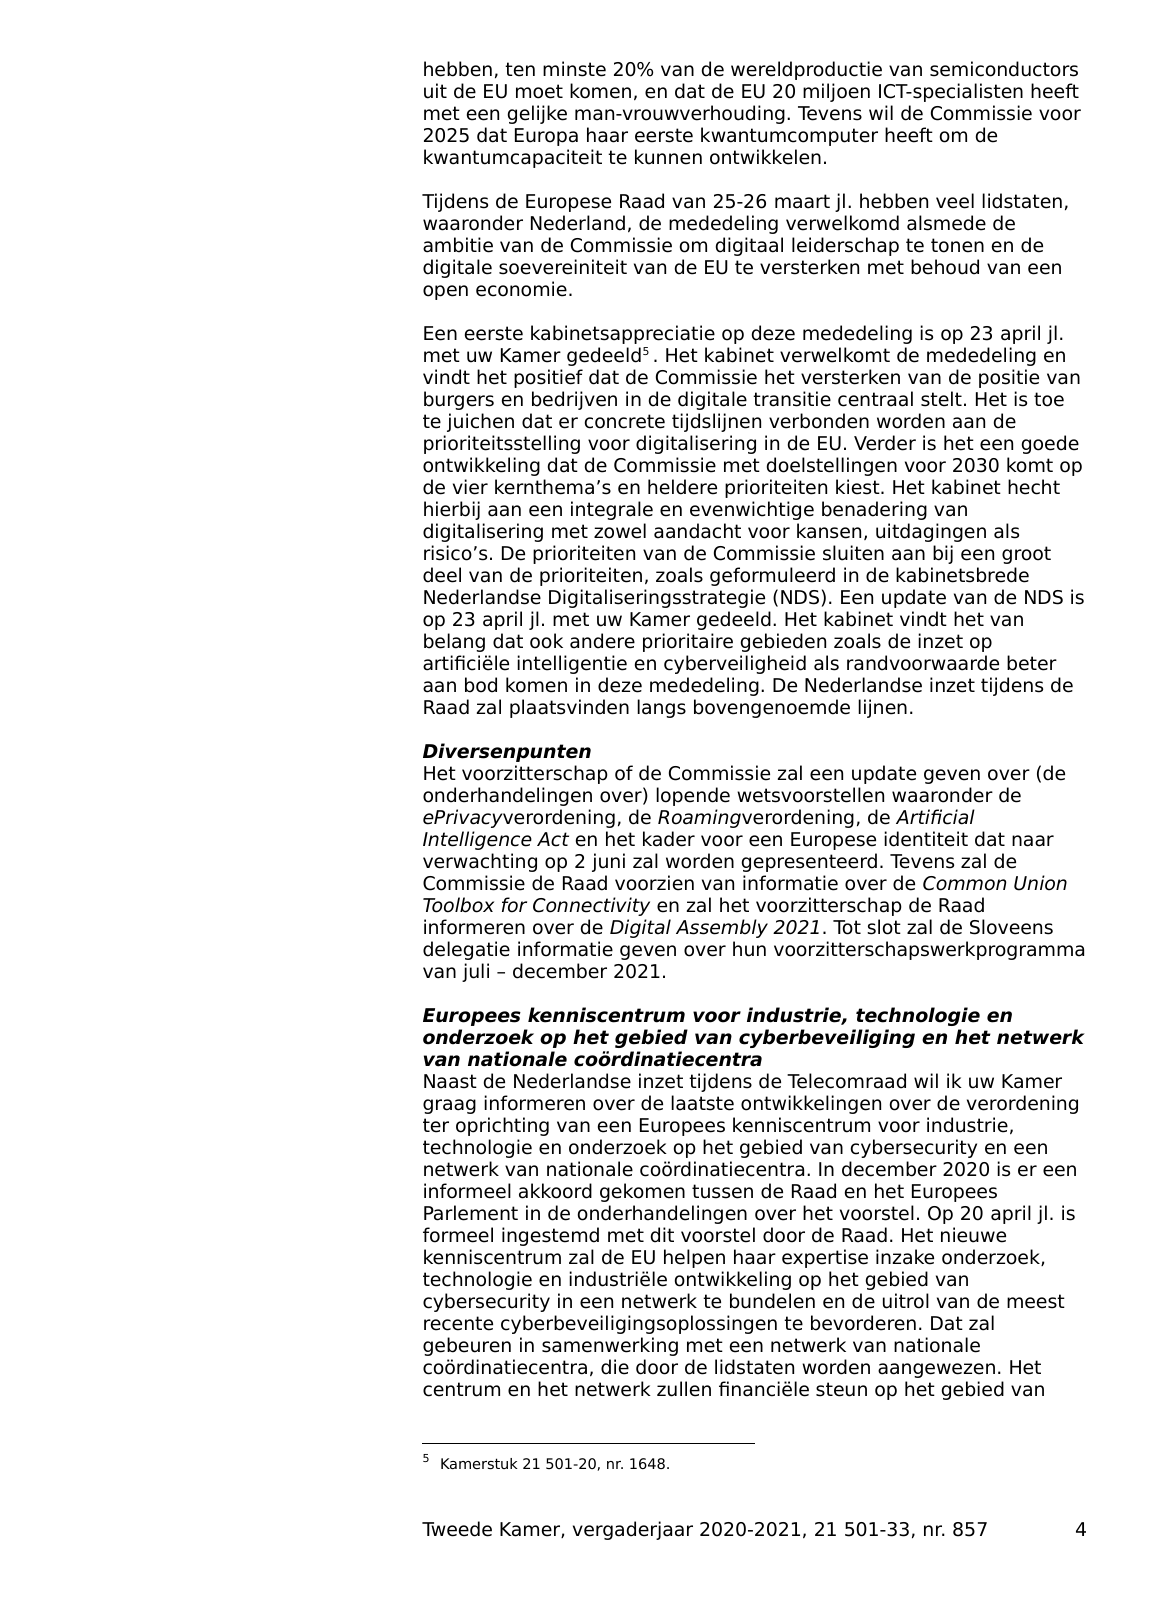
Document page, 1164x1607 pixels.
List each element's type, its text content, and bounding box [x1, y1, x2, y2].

text hebben, ten minste 20% van de wereldproductie van semiconductors uit de EU moet komen, en dat de EU 20 miljoen ICT-specialisten heeft met een gelijke man-vrouwverhouding. Tevens wil de Commissie voor 2025 dat Europa haar eerste kwantumcomputer heeft om de kwantumcapaciteit te kunnen ontwikkelen. [422, 59, 1087, 169]
text Het voorzitterschap of de Commissie zal een update geven over (de onderhandelingen over) lopende wetsvoorstellen waaronder de ePrivacyverordening, de Roamingverordening, de Artificial Intelligence Act en het kader voor een Europese identiteit dat naar verwachting op 2 juni zal worden gepresenteerd. Tevens zal de Commissie de Raad voorzien van informatie over de Common Union Toolbox for Connectivity en zal het voorzitterschap de Raad informeren over de Digital Assembly 2021. Tot slot zal de Sloveens delegatie informatie geven over hun voorzitterschapswerkprogramma van juli – december 2021. [422, 763, 1087, 983]
subtitle Diversenpunten [422, 741, 1087, 763]
text Tijdens de Europese Raad van 25-26 maart jl. hebben veel lidstaten, waaronder Nederland, de mededeling verwelkomd alsmede de ambitie van de Commissie om digitaal leiderschap te tonen en de digitale soevereiniteit van de EU te versterken met behoud van een open economie. [422, 191, 1087, 301]
text Naast de Nederlandse inzet tijdens de Telecomraad wil ik uw Kamer graag informeren over de laatste ontwikkelingen over de verordening ter oprichting van een Europees kenniscentrum voor industrie, technologie en onderzoek op het gebied van cybersecurity en een netwerk van nationale coördinatiecentra. In december 2020 is er een informeel akkoord gekomen tussen de Raad en het Europees Parlement in de onderhandelingen over het voorstel. Op 20 april jl. is formeel ingestemd met dit voorstel door de Raad. Het nieuwe kenniscentrum zal de EU helpen haar expertise inzake onderzoek, technologie en industriële ontwikkeling op het gebied van cybersecurity in een netwerk te bundelen en de uitrol van de meest recente cyberbeveiligingsoplossingen te bevorderen. Dat zal gebeuren in samenwerking met een netwerk van nationale coördinatiecentra, die door de lidstaten worden aangewezen. Het centrum en het netwerk zullen financiële steun op het gebied van [422, 1071, 1087, 1401]
text Een eerste kabinetsappreciatie op deze mededeling is op 23 april jl. met uw Kamer gedeeld. Het kabinet verwelkomt de mededeling en vindt het positief dat de Commissie het versterken van de positie van burgers en bedrijven in de digitale transitie centraal stelt. Het is toe te juichen dat er concrete tijdslijnen verbonden worden aan de prioriteitsstelling voor digitalisering in de EU. Verder is het een goede ontwikkeling dat de Commissie met doelstellingen voor 2030 komt op de vier kernthema’s en heldere prioriteiten kiest. Het kabinet hecht hierbij aan een integrale en evenwichtige benadering van digitalisering met zowel aandacht voor kansen, uitdagingen als risico’s. De prioriteiten van de Commissie sluiten aan bij een groot deel van de prioriteiten, zoals geformuleerd in de kabinetsbrede Nederlandse Digitaliseringsstrategie (NDS). Een update van de NDS is op 23 april jl. met uw Kamer gedeeld. Het kabinet vindt het van belang dat ook andere prioritaire gebieden zoals de inzet op artificiële intelligentie en cyberveiligheid als randvoorwaarde beter aan bod komen in deze mededeling. De Nederlandse inzet tijdens de Raad zal plaatsvinden langs bovengenoemde lijnen. [422, 323, 1087, 719]
subtitle Europees kenniscentrum voor industrie, technologie en onderzoek op het gebied van cyberbeveiliging en het netwerk van nationale coördinatiecentra [422, 1005, 1087, 1071]
text Kamerstuk 21 501-20, nr. 1648. [422, 1452, 1087, 1474]
